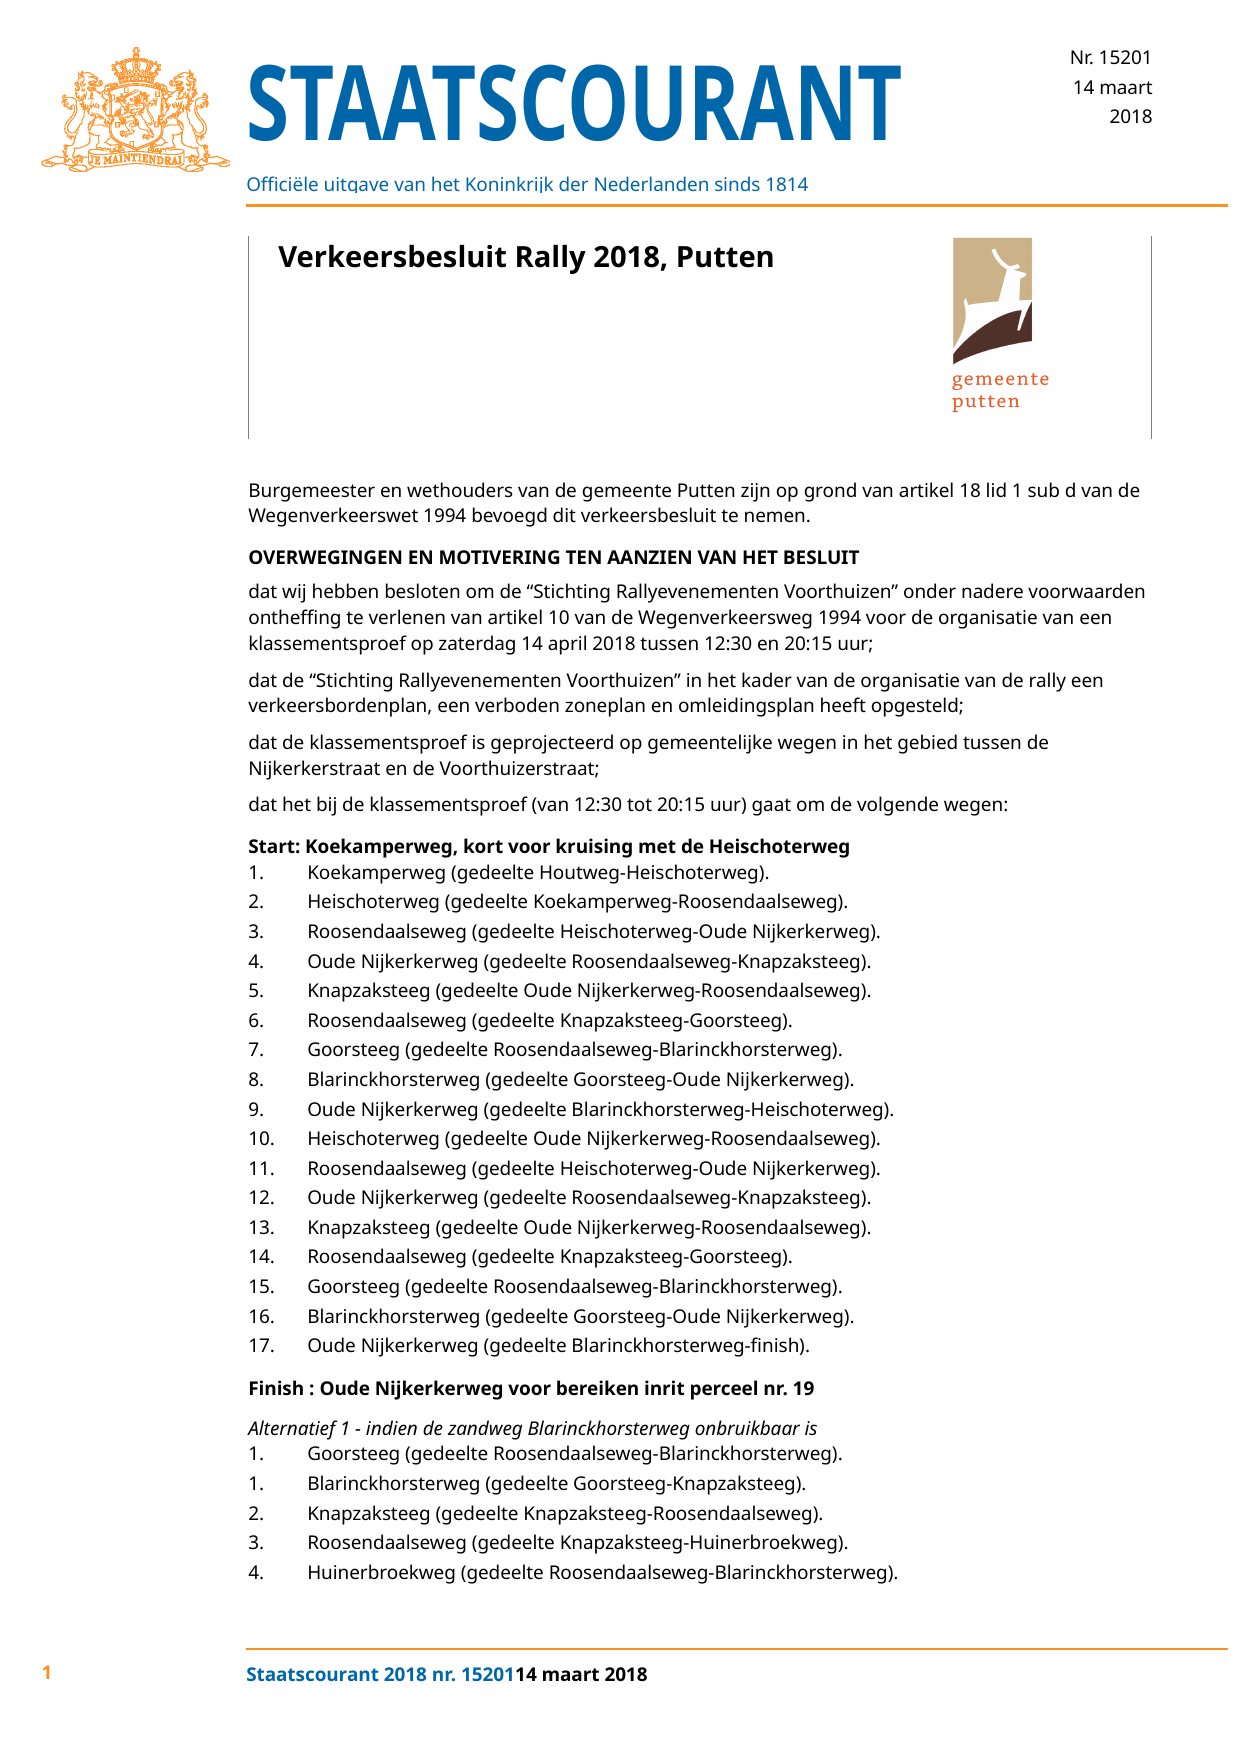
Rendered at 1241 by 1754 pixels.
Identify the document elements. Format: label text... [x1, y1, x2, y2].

list Blarinckhorsterweg (gedeelte Goorsteeg-Oude Nijkerkerweg). [248, 1066, 1152, 1092]
list Roosendaalseweg (gedeelte Heischoterweg-Oude Nijkerkerweg). [248, 918, 1152, 944]
text dat wij hebben besloten om de “Stichting Rallyevenementen Voorthuizen” onder nadere voorwaarden ontheffing te verlenen van artikel 10 van de Wegenverkeersweg 1994 voor de organisatie van een klassementsproef op zaterdag 14 april 2018 tussen 12:30 en 20:15 uur; [248, 579, 1152, 656]
list Roosendaalseweg (gedeelte Knapzaksteeg-Goorsteeg). [248, 1244, 1152, 1269]
list Roosendaalseweg (gedeelte Knapzaksteeg-Goorsteeg). [248, 1007, 1152, 1033]
table_header Verkeersbesluit Rally 2018, Putten [249, 236, 850, 439]
text dat de klassementsproef is geprojecteerd op gemeentelijke wegen in het gebied tussen de Nijkerkerstraat en de Voorthuizerstraat; [248, 729, 1152, 781]
list Knapzaksteeg (gedeelte Oude Nijkerkerweg-Roosendaalseweg). [248, 1214, 1152, 1240]
list Goorsteeg (gedeelte Roosendaalseweg-Blarinckhorsterweg). [248, 1273, 1152, 1299]
list Huinerbroekweg (gedeelte Roosendaalseweg-Blarinckhorsterweg). [248, 1559, 1152, 1585]
text dat het bij de klassementsproef (van 12:30 tot 20:15 uur) gaat om de volgende wegen: [248, 792, 1152, 817]
text Alternatief 1 - indien de zandweg Blarinckhorsterweg onbruikbaar is [248, 1415, 1152, 1441]
table_header [850, 414, 1151, 439]
list Heischoterweg (gedeelte Oude Nijkerkerweg-Roosendaalseweg). [248, 1125, 1152, 1151]
list Knapzaksteeg (gedeelte Knapzaksteeg-Roosendaalseweg). [248, 1500, 1152, 1526]
list Oude Nijkerkerweg (gedeelte Roosendaalseweg-Knapzaksteeg). [248, 1184, 1152, 1210]
list Heischoterweg (gedeelte Koekamperweg-Roosendaalseweg). [248, 889, 1152, 914]
text Start: Koekamperweg, kort voor kruising met de Heischoterweg [248, 833, 1152, 859]
list Oude Nijkerkerweg (gedeelte Blarinckhorsterweg-finish). [248, 1332, 1152, 1358]
table_header [850, 236, 951, 413]
text OVERWEGINGEN EN MOTIVERING TEN AANZIEN VAN HET BESLUIT [248, 544, 1152, 570]
picture [41, 47, 231, 172]
text Burgemeester en wethouders van de gemeente Putten zijn op grond van artikel 18 lid 1 sub d van de Wegenverkeerswet 1994 bevoegd dit verkeersbesluit te nemen. [248, 477, 1152, 528]
list Blarinckhorsterweg (gedeelte Goorsteeg-Knapzaksteeg). [248, 1470, 1152, 1496]
list Roosendaalseweg (gedeelte Knapzaksteeg-Huinerbroekweg). [248, 1529, 1152, 1555]
list Oude Nijkerkerweg (gedeelte Roosendaalseweg-Knapzaksteeg). [248, 948, 1152, 974]
list Oude Nijkerkerweg (gedeelte Blarinckhorsterweg-Heischoterweg). [248, 1096, 1152, 1122]
picture [951, 236, 1050, 414]
table_header [1050, 236, 1151, 413]
list Koekamperweg (gedeelte Houtweg-Heischoterweg). [248, 859, 1152, 885]
list Goorsteeg (gedeelte Roosendaalseweg-Blarinckhorsterweg). [248, 1037, 1152, 1062]
list Goorsteeg (gedeelte Roosendaalseweg-Blarinckhorsterweg). [248, 1441, 1152, 1466]
text dat de “Stichting Rallyevenementen Voorthuizen” in het kader van de organisatie van de rally een verkeersbordenplan, een verboden zoneplan en omleidingsplan heeft opgesteld; [248, 667, 1152, 718]
list Knapzaksteeg (gedeelte Oude Nijkerkerweg-Roosendaalseweg). [248, 977, 1152, 1003]
text Finish : Oude Nijkerkerweg voor bereiken inrit perceel nr. 19 [248, 1376, 1152, 1401]
list Roosendaalseweg (gedeelte Heischoterweg-Oude Nijkerkerweg). [248, 1155, 1152, 1181]
list Blarinckhorsterweg (gedeelte Goorsteeg-Oude Nijkerkerweg). [248, 1303, 1152, 1329]
